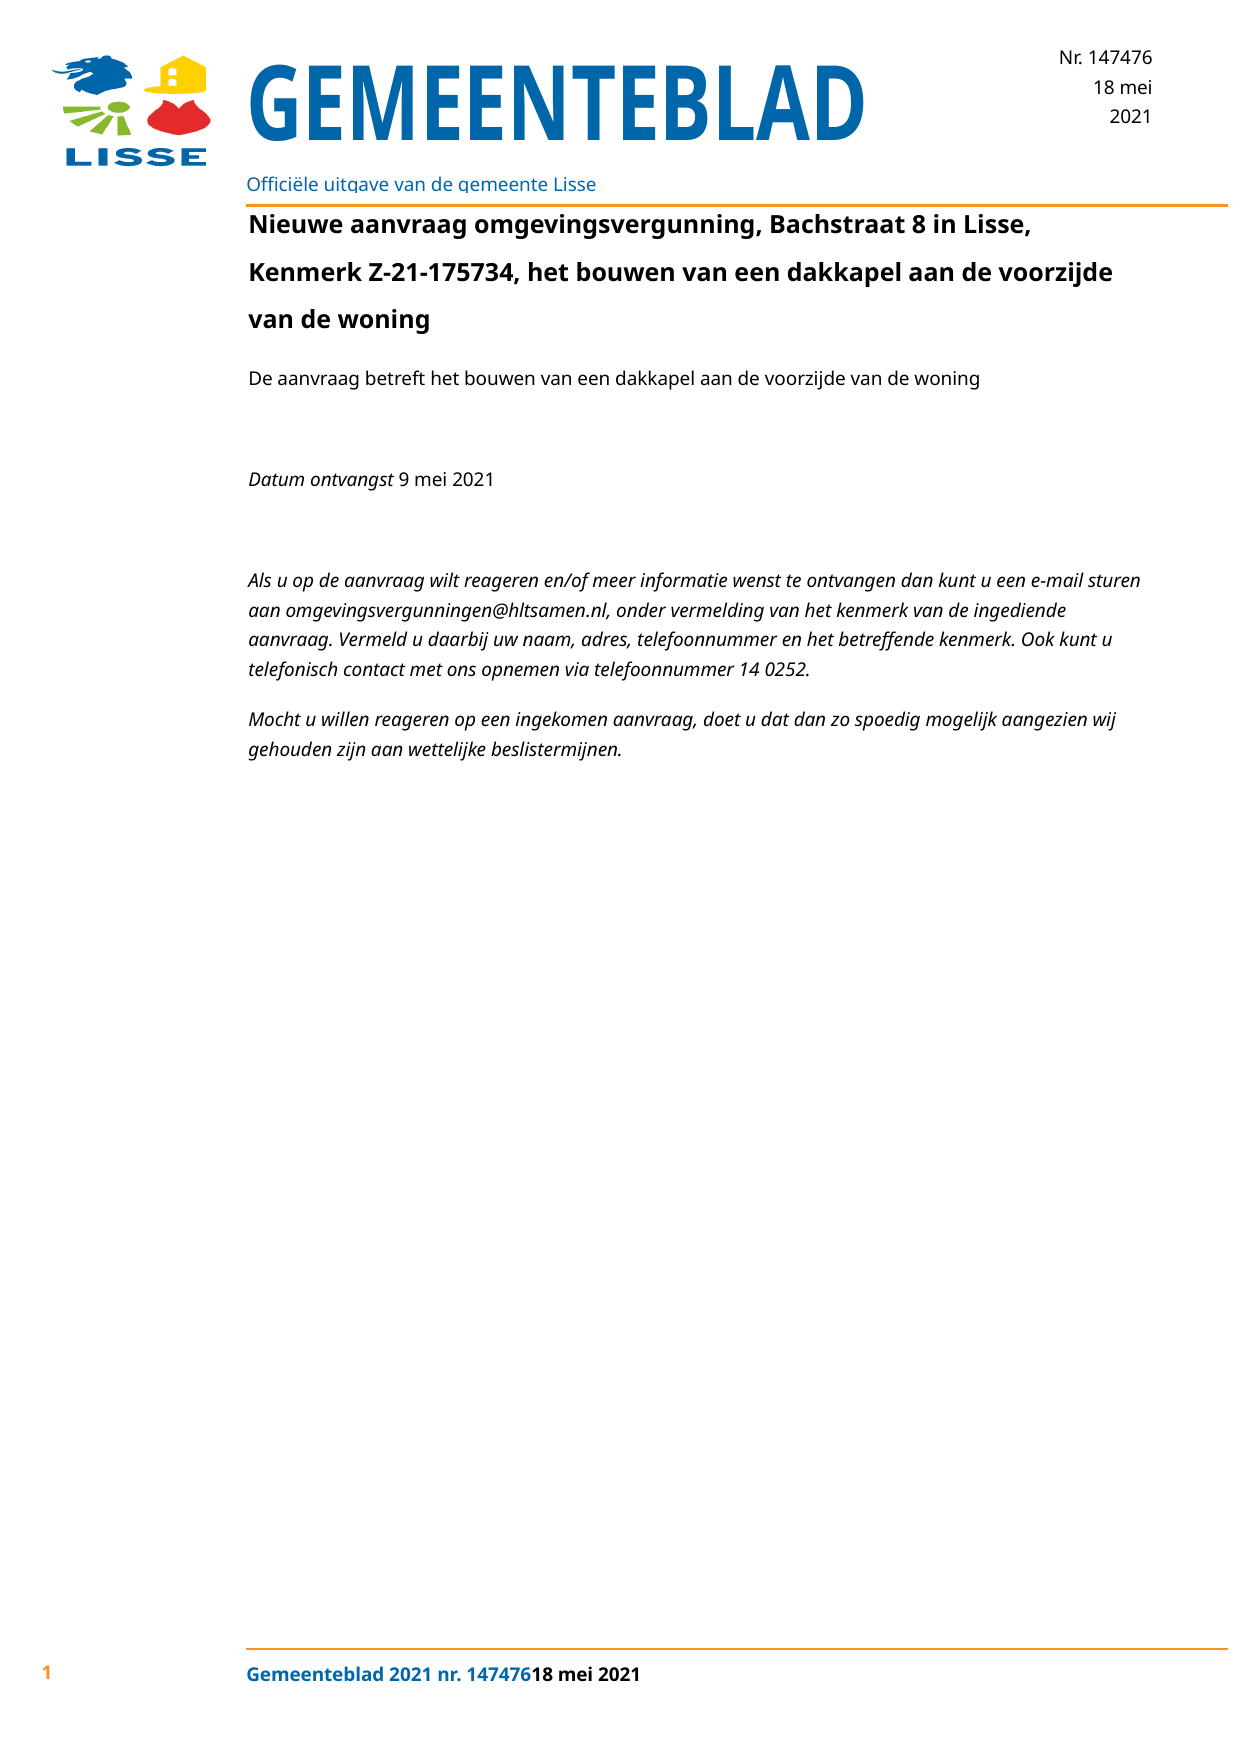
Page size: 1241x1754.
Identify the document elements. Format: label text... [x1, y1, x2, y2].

text De aanvraag betreft het bouwen van een dakkapel aan de voorzijde van de woning [248, 366, 1152, 391]
text Als u op de aanvraag wilt reageren en/of meer informatie wenst te ontvangen dan kunt u een e-mail sturen aan omgevingsvergunningen@hltsamen.nl, onder vermelding van het kenmerk van de ingediende aanvraag. Vermeld u daarbij uw naam, adres, telefoonnummer en het betreffende kenmerk. Ook kunt u telefonisch contact met ons opnemen via telefoonnummer 14 0252. [248, 567, 1152, 682]
text Datum ontvangst 9 mei 2021 [248, 466, 1152, 492]
picture [41, 47, 231, 172]
text Nieuwe aanvraag omgevingsvergunning, Bachstraat 8 in Lisse, Kenmerk Z-21-175734, het bouwen van een dakkapel aan de voorzijde van de woning [248, 207, 1152, 336]
text Mocht u willen reageren op een ingekomen aanvraag, doet u dat dan zo spoedig mogelijk aangezien wij gehouden zijn aan wettelijke beslistermijnen. [248, 706, 1152, 762]
